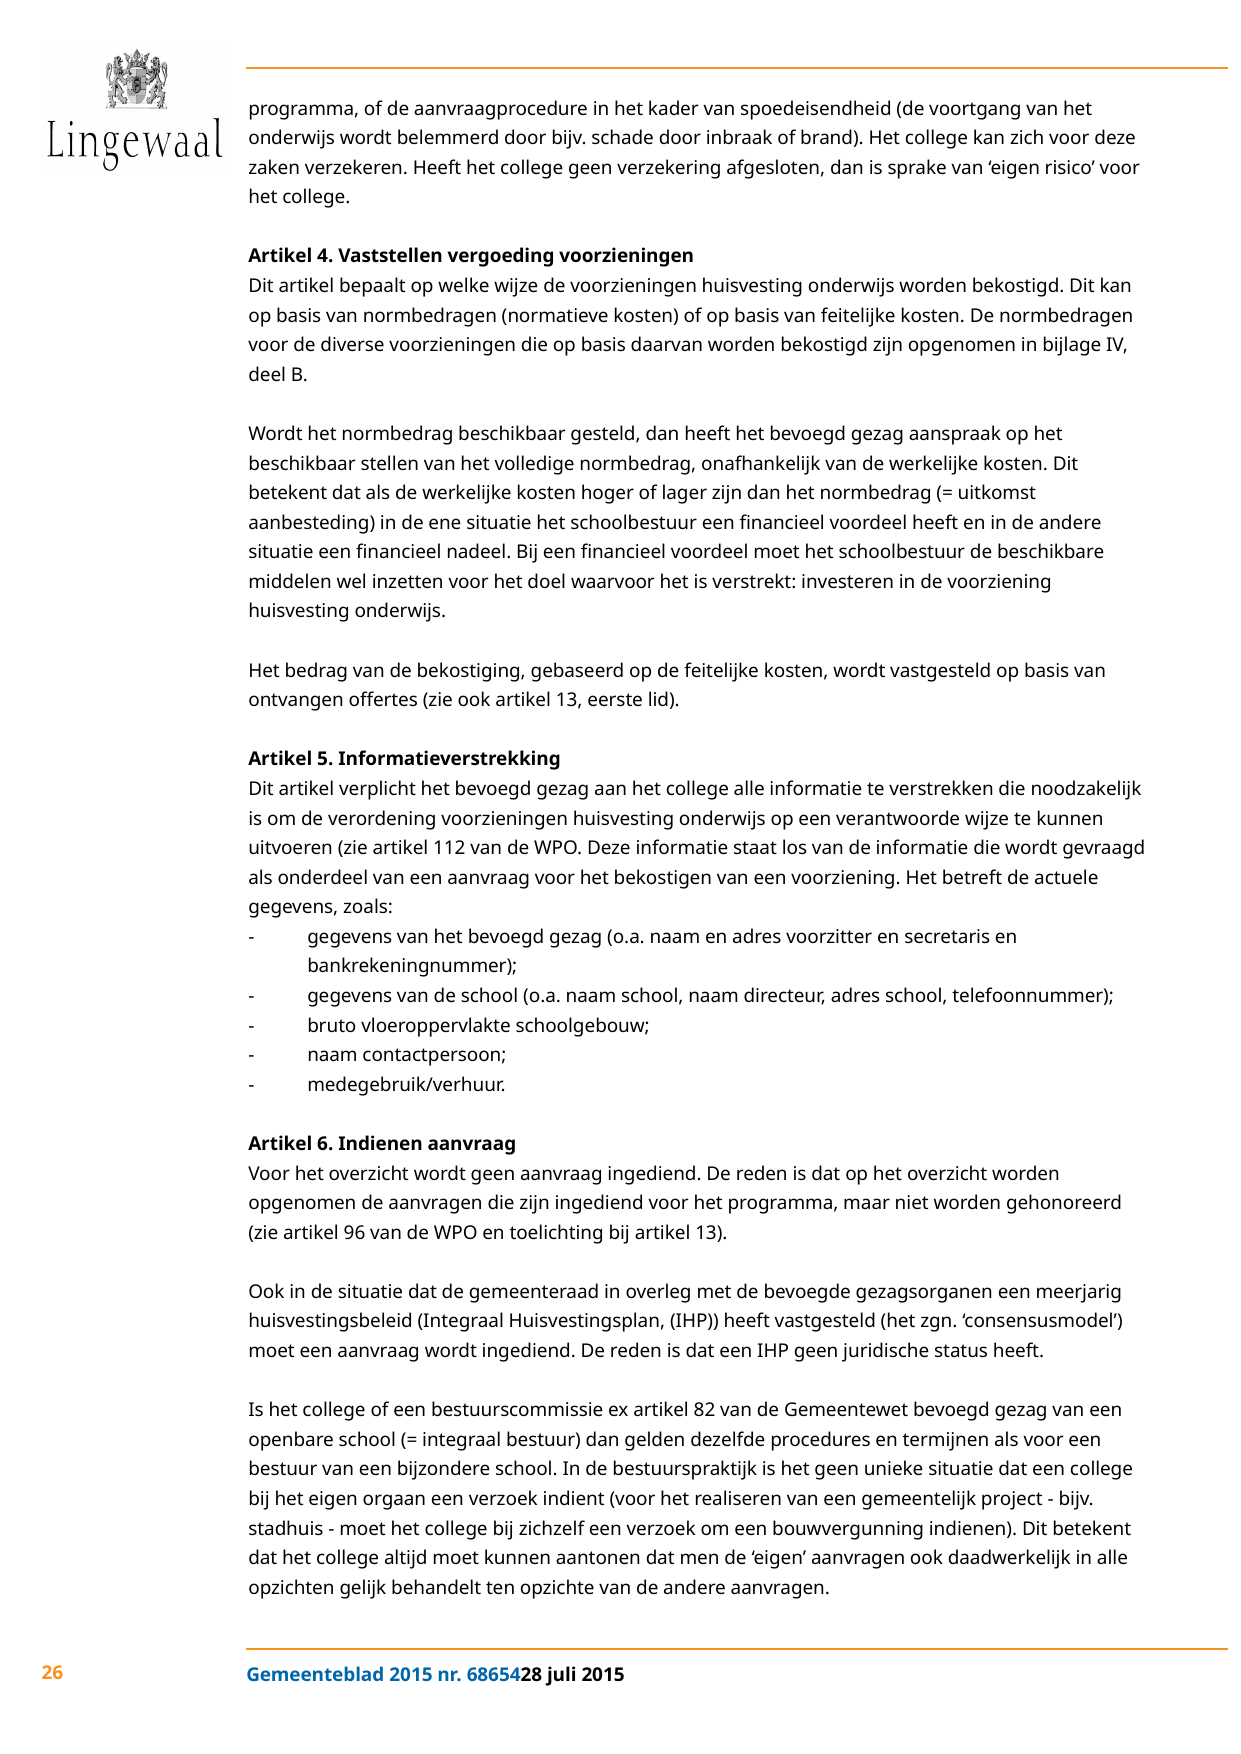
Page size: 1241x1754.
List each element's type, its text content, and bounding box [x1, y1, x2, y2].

list naam contactpersoon; [248, 1041, 1152, 1067]
text Voor het overzicht wordt geen aanvraag ingediend. De reden is dat op het overzicht worden opgenomen de aanvragen die zijn ingediend voor het programma, maar niet worden gehonoreerd (zie artikel 96 van de WPO en toelichting bij artikel 13). [248, 1160, 1152, 1245]
text Artikel 5. Informatieverstrekking [248, 746, 1152, 771]
list gegevens van de school (o.a. naam school, naam directeur, adres school, telefoonnummer); [248, 982, 1152, 1008]
text Artikel 6. Indienen aanvraag [248, 1130, 1152, 1156]
text programma, of de aanvraagprocedure in het kader van spoedeisendheid (de voortgang van het onderwijs wordt belemmerd door bijv. schade door inbraak of brand). Het college kan zich voor deze zaken verzekeren. Heeft het college geen verzekering afgesloten, dan is sprake van ‘eigen risico’ voor het college. [248, 95, 1152, 209]
text Is het college of een bestuurscommissie ex artikel 82 van de Gemeentewet bevoegd gezag van een openbare school (= integraal bestuur) dan gelden dezelfde procedures en termijnen als voor een bestuur van een bijzondere school. In de bestuurspraktijk is het geen unieke situatie dat een college bij het eigen orgaan een verzoek indient (voor het realiseren van een gemeentelijk project - bijv. stadhuis - moet het college bij zichzelf een verzoek om een bouwvergunning indienen). Dit betekent dat het college altijd moet kunnen aantonen dat men de ‘eigen’ aanvragen ook daadwerkelijk in alle opzichten gelijk behandelt ten opzichte van de andere aanvragen. [248, 1396, 1152, 1600]
list bruto vloeroppervlakte schoolgebouw; [248, 1012, 1152, 1038]
list medegebruik/verhuur. [248, 1071, 1152, 1097]
picture [41, 47, 231, 172]
text Dit artikel bepaalt op welke wijze de voorzieningen huisvesting onderwijs worden bekostigd. Dit kan op basis van normbedragen (normatieve kosten) of op basis van feitelijke kosten. De normbedragen voor de diverse voorzieningen die op basis daarvan worden bekostigd zijn opgenomen in bijlage IV, deel B. [248, 272, 1152, 387]
text Wordt het normbedrag beschikbaar gesteld, dan heeft het bevoegd gezag aanspraak op het beschikbaar stellen van het volledige normbedrag, onafhankelijk van de werkelijke kosten. Dit betekent dat als de werkelijke kosten hoger of lager zijn dan het normbedrag (= uitkomst aanbesteding) in de ene situatie het schoolbestuur een financieel voordeel heeft en in de andere situatie een financieel nadeel. Bij een financieel voordeel moet het schoolbestuur de beschikbare middelen wel inzetten voor het doel waarvoor het is verstrekt: investeren in de voorziening huisvesting onderwijs. [248, 420, 1152, 623]
list gegevens van het bevoegd gezag (o.a. naam en adres voorzitter en secretaris en bankrekeningnummer); [248, 923, 1152, 978]
text Ook in de situatie dat de gemeenteraad in overleg met de bevoegde gezagsorganen een meerjarig huisvestingsbeleid (Integraal Huisvestingsplan, (IHP)) heeft vastgesteld (het zgn. ‘consensusmodel’) moet een aanvraag wordt ingediend. De reden is dat een IHP geen juridische status heeft. [248, 1278, 1152, 1363]
text Dit artikel verplicht het bevoegd gezag aan het college alle informatie te verstrekken die noodzakelijk is om de verordening voorzieningen huisvesting onderwijs op een verantwoorde wijze te kunnen uitvoeren (zie artikel 112 van de WPO. Deze informatie staat los van de informatie die wordt gevraagd als onderdeel van een aanvraag voor het bekostigen van een voorziening. Het betreft de actuele gegevens, zoals: [248, 775, 1152, 919]
text Artikel 4. Vaststellen vergoeding voorzieningen [248, 243, 1152, 268]
text Het bedrag van de bekostiging, gebaseerd op de feitelijke kosten, wordt vastgesteld op basis van ontvangen offertes (zie ook artikel 13, eerste lid). [248, 657, 1152, 712]
